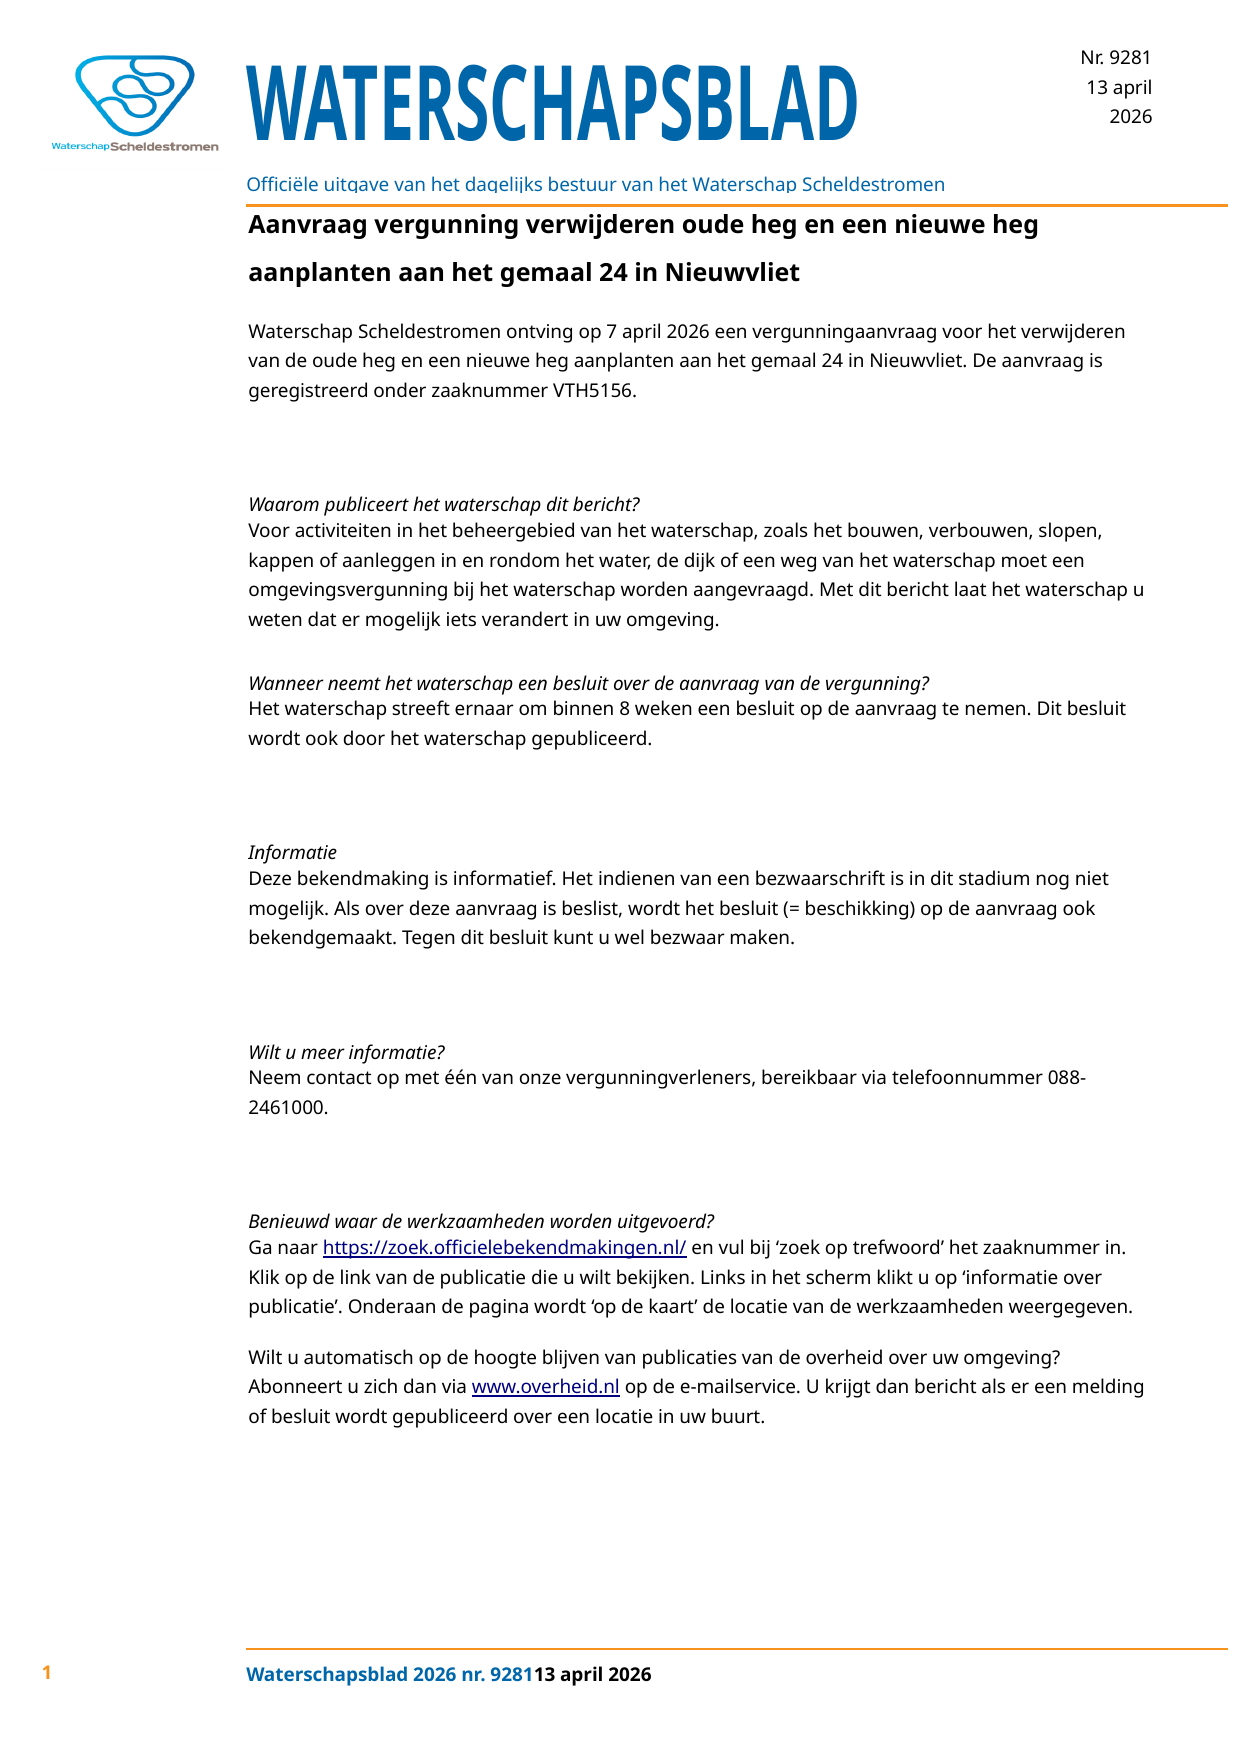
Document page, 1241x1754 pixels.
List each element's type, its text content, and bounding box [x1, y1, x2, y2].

text Deze bekendmaking is informatief. Het indienen van een bezwaarschrift is in dit stadium nog niet mogelijk. Als over deze aanvraag is beslist, wordt het besluit (= beschikking) op de aanvraag ook bekendgemaakt. Tegen dit besluit kunt u wel bezwaar maken. [248, 865, 1152, 950]
text Informatie [248, 839, 1152, 865]
text Wilt u automatisch op de hoogte blijven van publicaties van de overheid over uw omgeving? Abonneert u zich dan via www.overheid.nl op de e-mailservice. U krijgt dan bericht als er een melding of besluit wordt gepubliceerd over een locatie in uw buurt. [248, 1344, 1152, 1429]
text Neem contact op met één van onze vergunningverleners, bereikbaar via telefoonnummer 088-2461000. [248, 1064, 1152, 1120]
text Waterschap Scheldestromen ontving op 7 april 2026 een vergunningaanvraag voor het verwijderen van de oude heg en een nieuwe heg aanplanten aan het gemaal 24 in Nieuwvliet. De aanvraag is geregistreerd onder zaaknummer VTH5156. [248, 318, 1152, 403]
text Aanvraag vergunning verwijderen oude heg en een nieuwe heg aanplanten aan het gemaal 24 in Nieuwvliet [248, 207, 1152, 288]
text Voor activiteiten in het beheergebied van het waterschap, zoals het bouwen, verbouwen, slopen, kappen of aanleggen in en rondom het water, de dijk of een weg van het waterschap moet een omgevingsvergunning bij het waterschap worden aangevraagd. Met dit bericht laat het waterschap u weten dat er mogelijk iets verandert in uw omgeving. [248, 517, 1152, 632]
text Ga naar https://zoek.officielebekendmakingen.nl/ en vul bij ‘zoek op trefwoord’ het zaaknummer in. Klik op de link van de publicatie die u wilt bekijken. Links in het scherm klikt u op ‘informatie over publicatie’. Onderaan de pagina wordt ‘op de kaart’ de locatie van de werkzaamheden weergegeven. [248, 1234, 1152, 1319]
text Wilt u meer informatie? [248, 1039, 1152, 1064]
text Benieuwd waar de werkzaamheden worden uitgevoerd? [248, 1208, 1152, 1234]
picture [41, 47, 231, 172]
text Het waterschap streeft ernaar om binnen 8 weken een besluit op de aanvraag te nemen. Dit besluit wordt ook door het waterschap gepubliceerd. [248, 696, 1152, 751]
text Waarom publiceert het waterschap dit bericht? [248, 491, 1152, 517]
text Wanneer neemt het waterschap een besluit over de aanvraag van de vergunning? [248, 670, 1152, 696]
